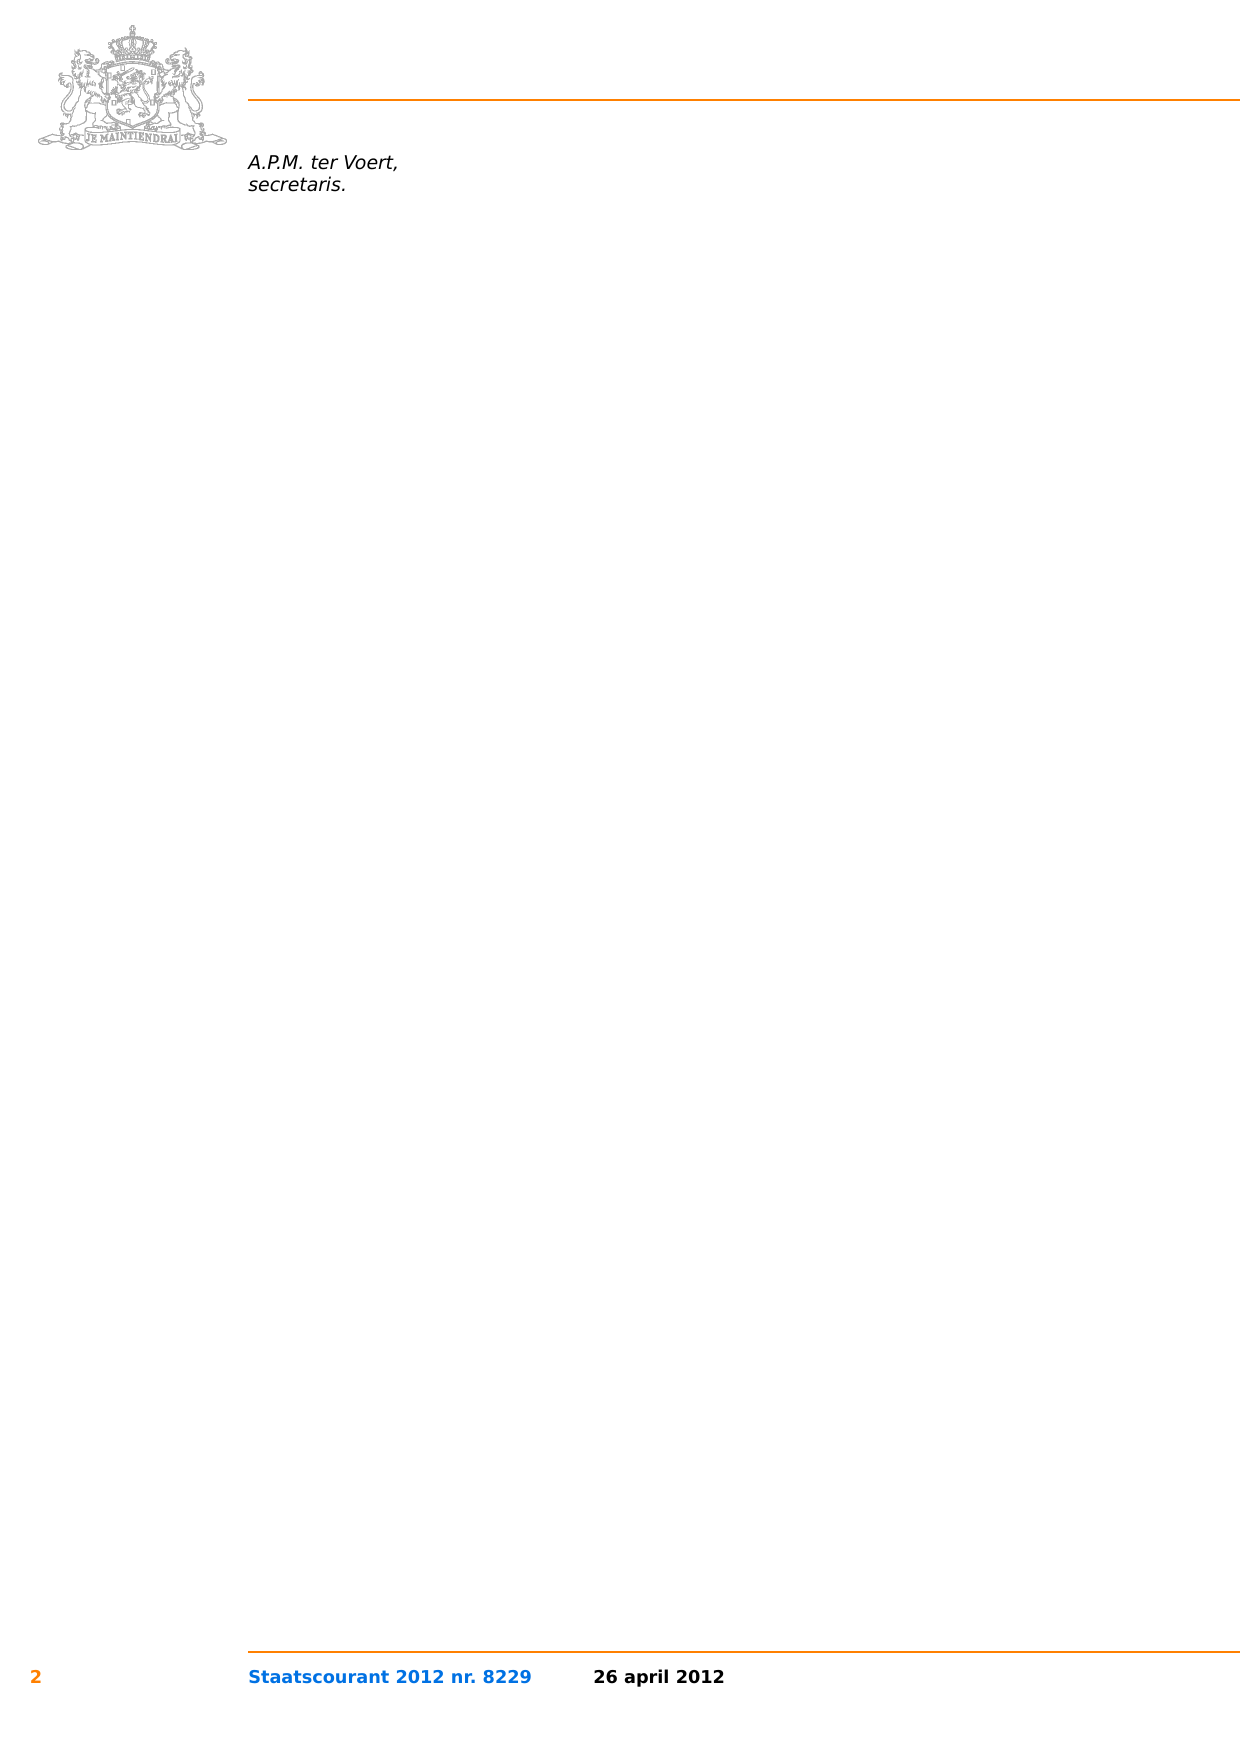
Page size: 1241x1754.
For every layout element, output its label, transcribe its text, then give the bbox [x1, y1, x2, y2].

picture [38, 25, 227, 150]
text A.P.M. ter Voert, secretaris. [248, 130, 1163, 196]
